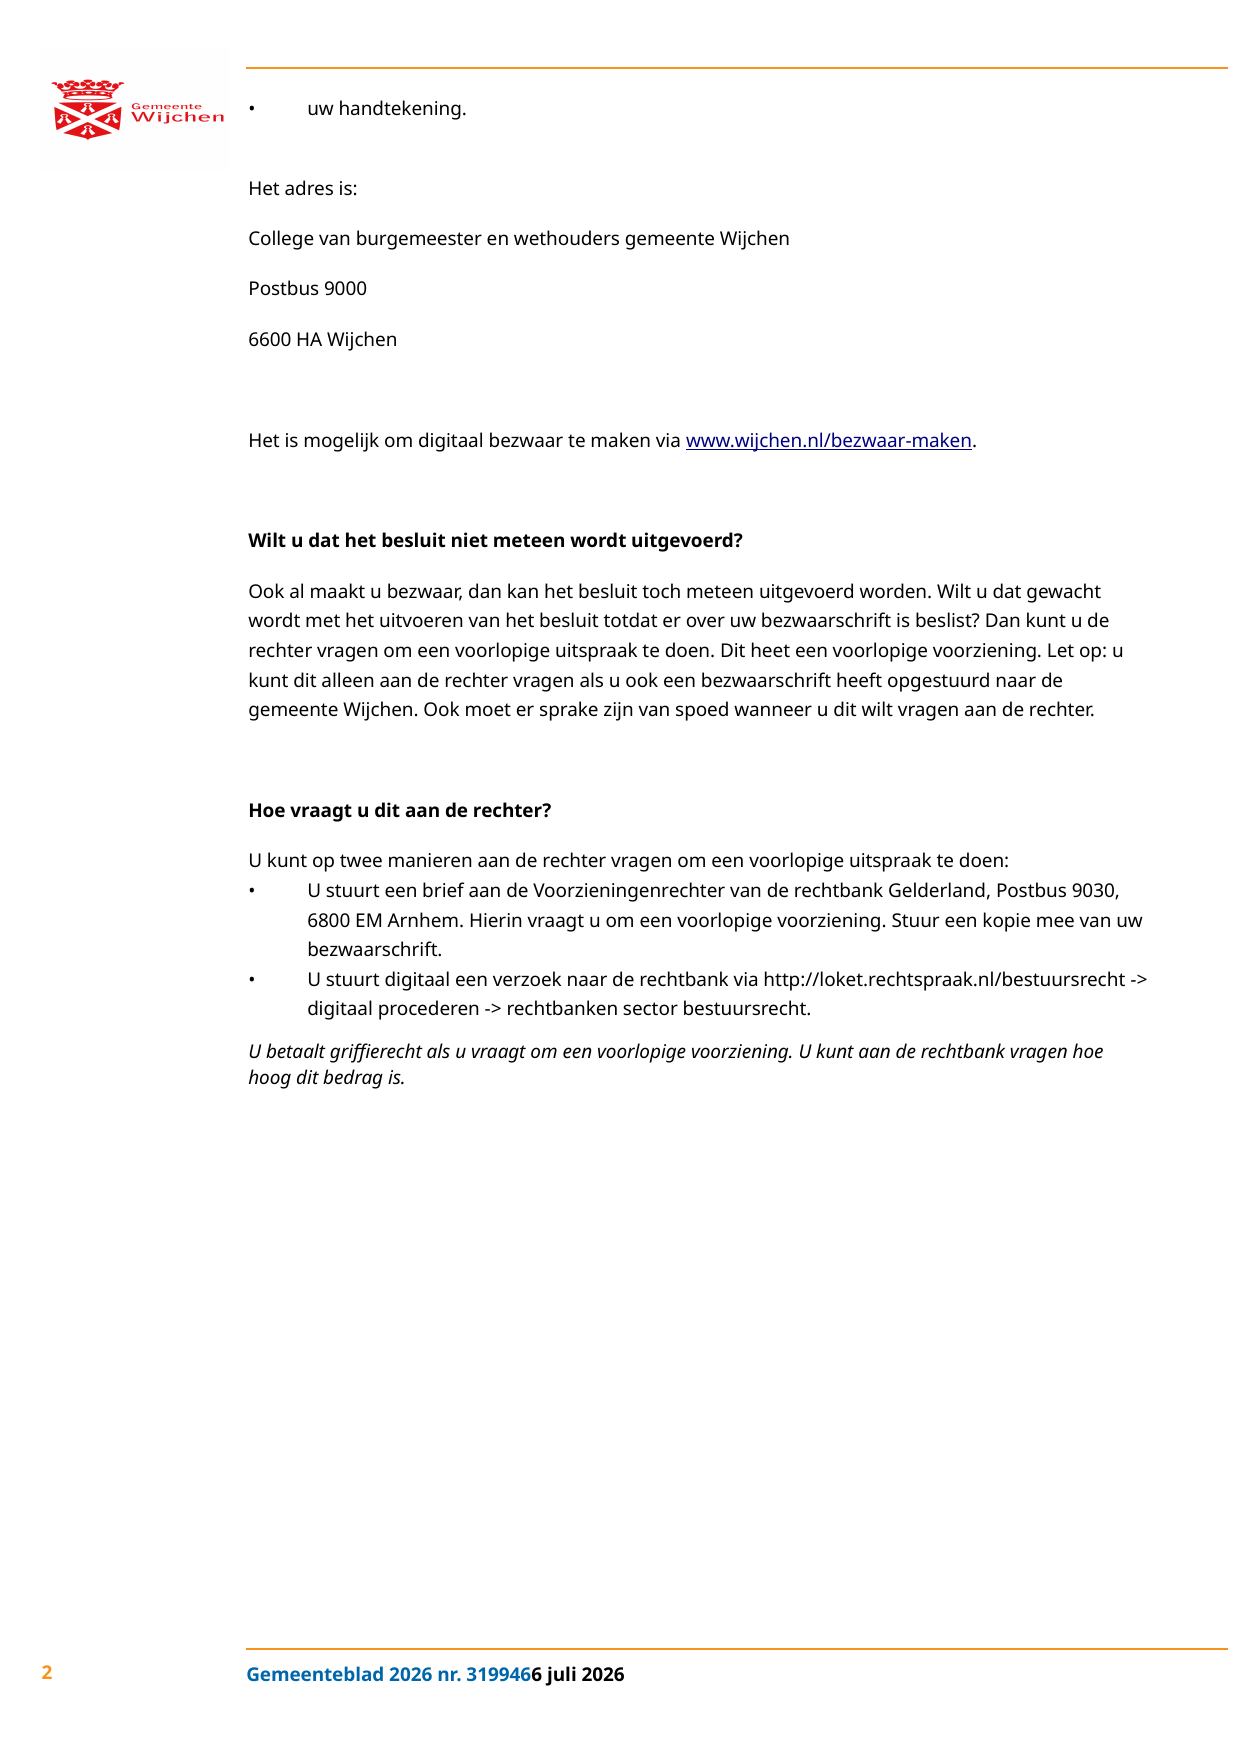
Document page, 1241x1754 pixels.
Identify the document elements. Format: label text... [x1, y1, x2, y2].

text U kunt op twee manieren aan de rechter vragen om een voorlopige uitspraak te doen: [248, 848, 1152, 873]
text U betaalt griffierecht als u vraagt om een voorlopige voorziening. U kunt aan de rechtbank vragen hoe hoog dit bedrag is. [248, 1039, 1152, 1090]
list U stuurt digitaal een verzoek naar de rechtbank via http://loket.rechtspraak.nl/bestuursrecht -> digitaal procederen -> rechtbanken sector bestuursrecht. [248, 966, 1152, 1021]
text Het is mogelijk om digitaal bezwaar te maken via www.wijchen.nl/bezwaar-maken. [248, 427, 1152, 453]
text Hoe vraagt u dit aan de rechter? [248, 797, 1152, 823]
list U stuurt een brief aan de Voorzieningenrechter van de rechtbank Gelderland, Postbus 9030, 6800 EM Arnhem. Hierin vraagt u om een voorlopige voorziening. Stuur een kopie mee van uw bezwaarschrift. [248, 877, 1152, 962]
list uw handtekening. [248, 95, 1152, 121]
text Wilt u dat het besluit niet meteen wordt uitgevoerd? [248, 528, 1152, 553]
text Postbus 9000 [248, 276, 1152, 301]
text College van burgemeester en wethouders gemeente Wijchen [248, 225, 1152, 251]
text Het adres is: [248, 175, 1152, 201]
text Ook al maakt u bezwaar, dan kan het besluit toch meteen uitgevoerd worden. Wilt u dat gewacht wordt met het uitvoeren van het besluit totdat er over uw bezwaarschrift is beslist? Dan kunt u de rechter vragen om een voorlopige uitspraak te doen. Dit heet een voorlopige voorziening. Let op: u kunt dit alleen aan de rechter vragen als u ook een bezwaarschrift heeft opgestuurd naar de gemeente Wijchen. Ook moet er sprake zijn van spoed wanneer u dit wilt vragen aan de rechter. [248, 578, 1152, 722]
picture [41, 47, 231, 172]
text 6600 HA Wijchen [248, 326, 1152, 352]
